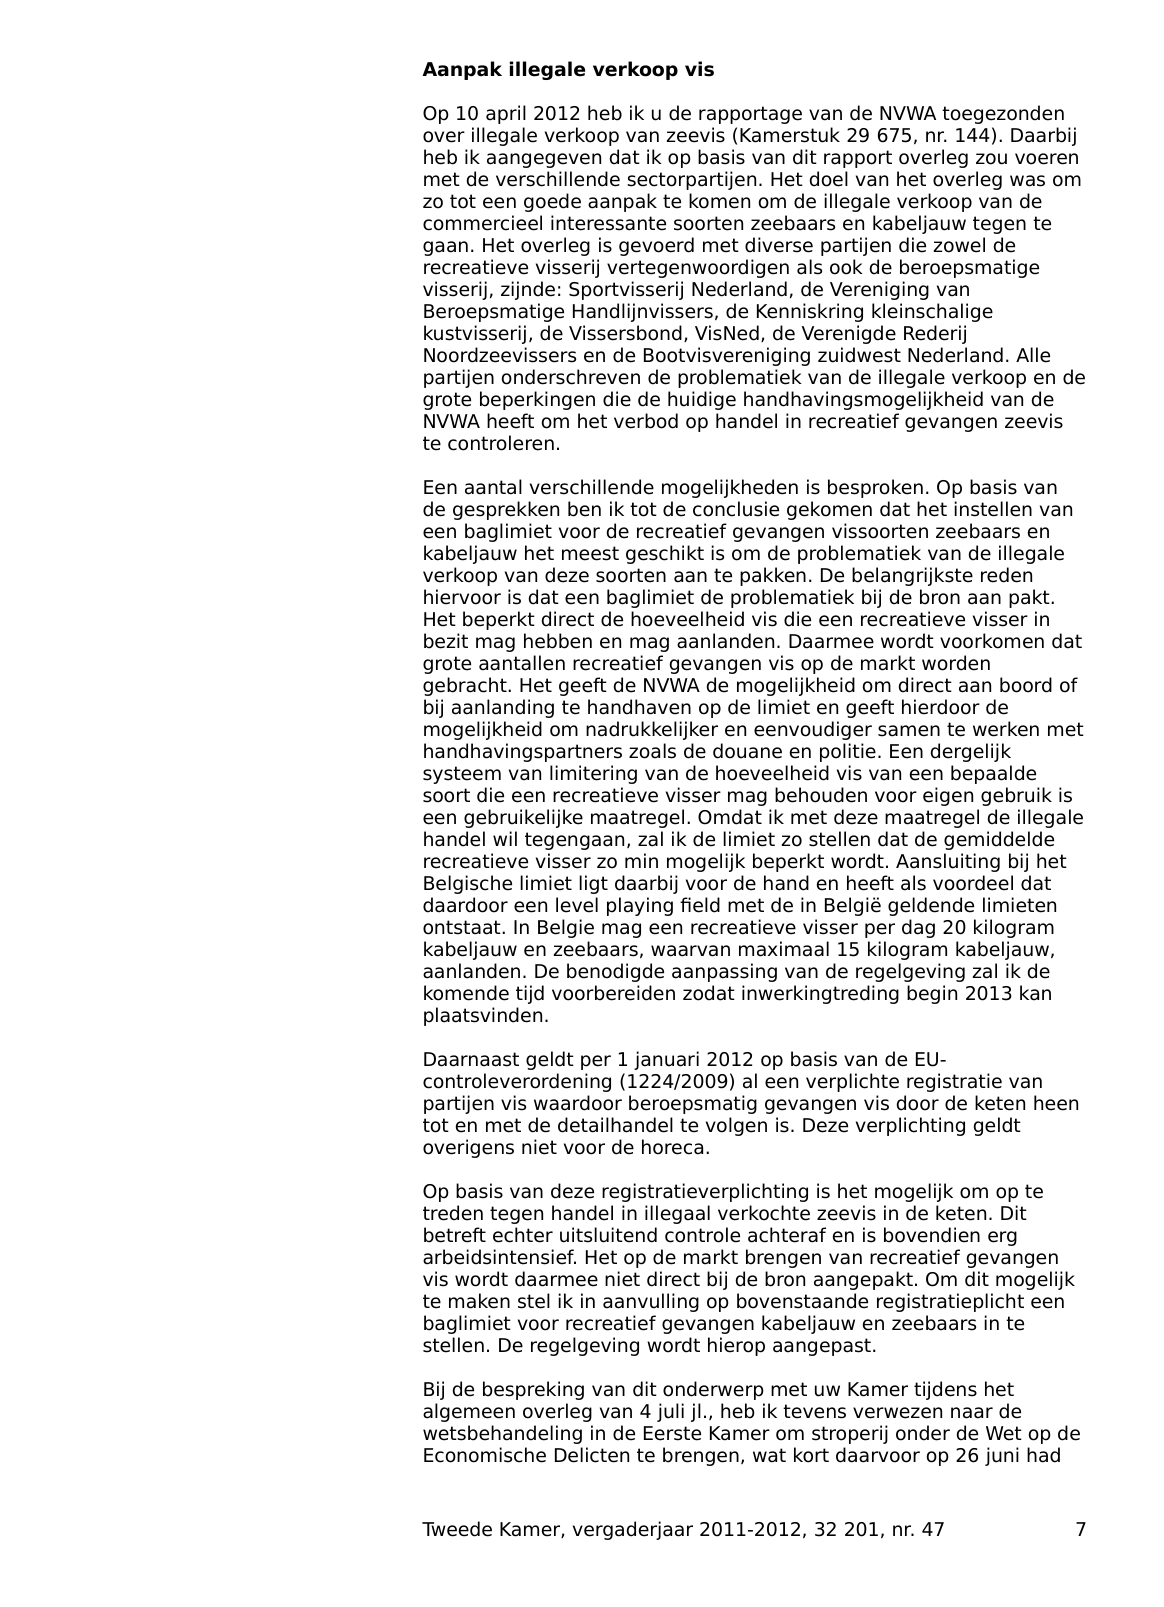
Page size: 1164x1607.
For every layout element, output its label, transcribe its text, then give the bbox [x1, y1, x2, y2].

subtitle Aanpak illegale verkoop vis [422, 59, 1087, 81]
text Op basis van deze registratieverplichting is het mogelijk om op te treden tegen handel in illegaal verkochte zeevis in de keten. Dit betreft echter uitsluitend controle achteraf en is bovendien erg arbeidsintensief. Het op de markt brengen van recreatief gevangen vis wordt daarmee niet direct bij de bron aangepakt. Om dit mogelijk te maken stel ik in aanvulling op bovenstaande registratieplicht een baglimiet voor recreatief gevangen kabeljauw en zeebaars in te stellen. De regelgeving wordt hierop aangepast. [422, 1181, 1087, 1357]
text Daarnaast geldt per 1 januari 2012 op basis van de EU-controleverordening (1224/2009) al een verplichte registratie van partijen vis waardoor beroepsmatig gevangen vis door de keten heen tot en met de detailhandel te volgen is. Deze verplichting geldt overigens niet voor de horeca. [422, 1049, 1087, 1159]
text Bij de bespreking van dit onderwerp met uw Kamer tijdens het algemeen overleg van 4 juli jl., heb ik tevens verwezen naar de wetsbehandeling in de Eerste Kamer om stroperij onder de Wet op de Economische Delicten te brengen, wat kort daarvoor op 26 juni had [422, 1379, 1087, 1467]
text Op 10 april 2012 heb ik u de rapportage van de NVWA toegezonden over illegale verkoop van zeevis (Kamerstuk 29 675, nr. 144). Daarbij heb ik aangegeven dat ik op basis van dit rapport overleg zou voeren met de verschillende sectorpartijen. Het doel van het overleg was om zo tot een goede aanpak te komen om de illegale verkoop van de commercieel interessante soorten zeebaars en kabeljauw tegen te gaan. Het overleg is gevoerd met diverse partijen die zowel de recreatieve visserij vertegenwoordigen als ook de beroepsmatige visserij, zijnde: Sportvisserij Nederland, de Vereniging van Beroepsmatige Handlijnvissers, de Kenniskring kleinschalige kustvisserij, de Vissersbond, VisNed, de Verenigde Rederij Noordzeevissers en de Bootvisvereniging zuidwest Nederland. Alle partijen onderschreven de problematiek van de illegale verkoop en de grote beperkingen die de huidige handhavingsmogelijkheid van de NVWA heeft om het verbod op handel in recreatief gevangen zeevis te controleren. [422, 103, 1087, 455]
text Een aantal verschillende mogelijkheden is besproken. Op basis van de gesprekken ben ik tot de conclusie gekomen dat het instellen van een baglimiet voor de recreatief gevangen vissoorten zeebaars en kabeljauw het meest geschikt is om de problematiek van de illegale verkoop van deze soorten aan te pakken. De belangrijkste reden hiervoor is dat een baglimiet de problematiek bij de bron aan pakt. Het beperkt direct de hoeveelheid vis die een recreatieve visser in bezit mag hebben en mag aanlanden. Daarmee wordt voorkomen dat grote aantallen recreatief gevangen vis op de markt worden gebracht. Het geeft de NVWA de mogelijkheid om direct aan boord of bij aanlanding te handhaven op de limiet en geeft hierdoor de mogelijkheid om nadrukkelijker en eenvoudiger samen te werken met handhavingspartners zoals de douane en politie. Een dergelijk systeem van limitering van de hoeveelheid vis van een bepaalde soort die een recreatieve visser mag behouden voor eigen gebruik is een gebruikelijke maatregel. Omdat ik met deze maatregel de illegale handel wil tegengaan, zal ik de limiet zo stellen dat de gemiddelde recreatieve visser zo min mogelijk beperkt wordt. Aansluiting bij het Belgische limiet ligt daarbij voor de hand en heeft als voordeel dat daardoor een level playing field met de in België geldende limieten ontstaat. In Belgie mag een recreatieve visser per dag 20 kilogram kabeljauw en zeebaars, waarvan maximaal 15 kilogram kabeljauw, aanlanden. De benodigde aanpassing van de regelgeving zal ik de komende tijd voorbereiden zodat inwerkingtreding begin 2013 kan plaatsvinden. [422, 477, 1087, 1027]
